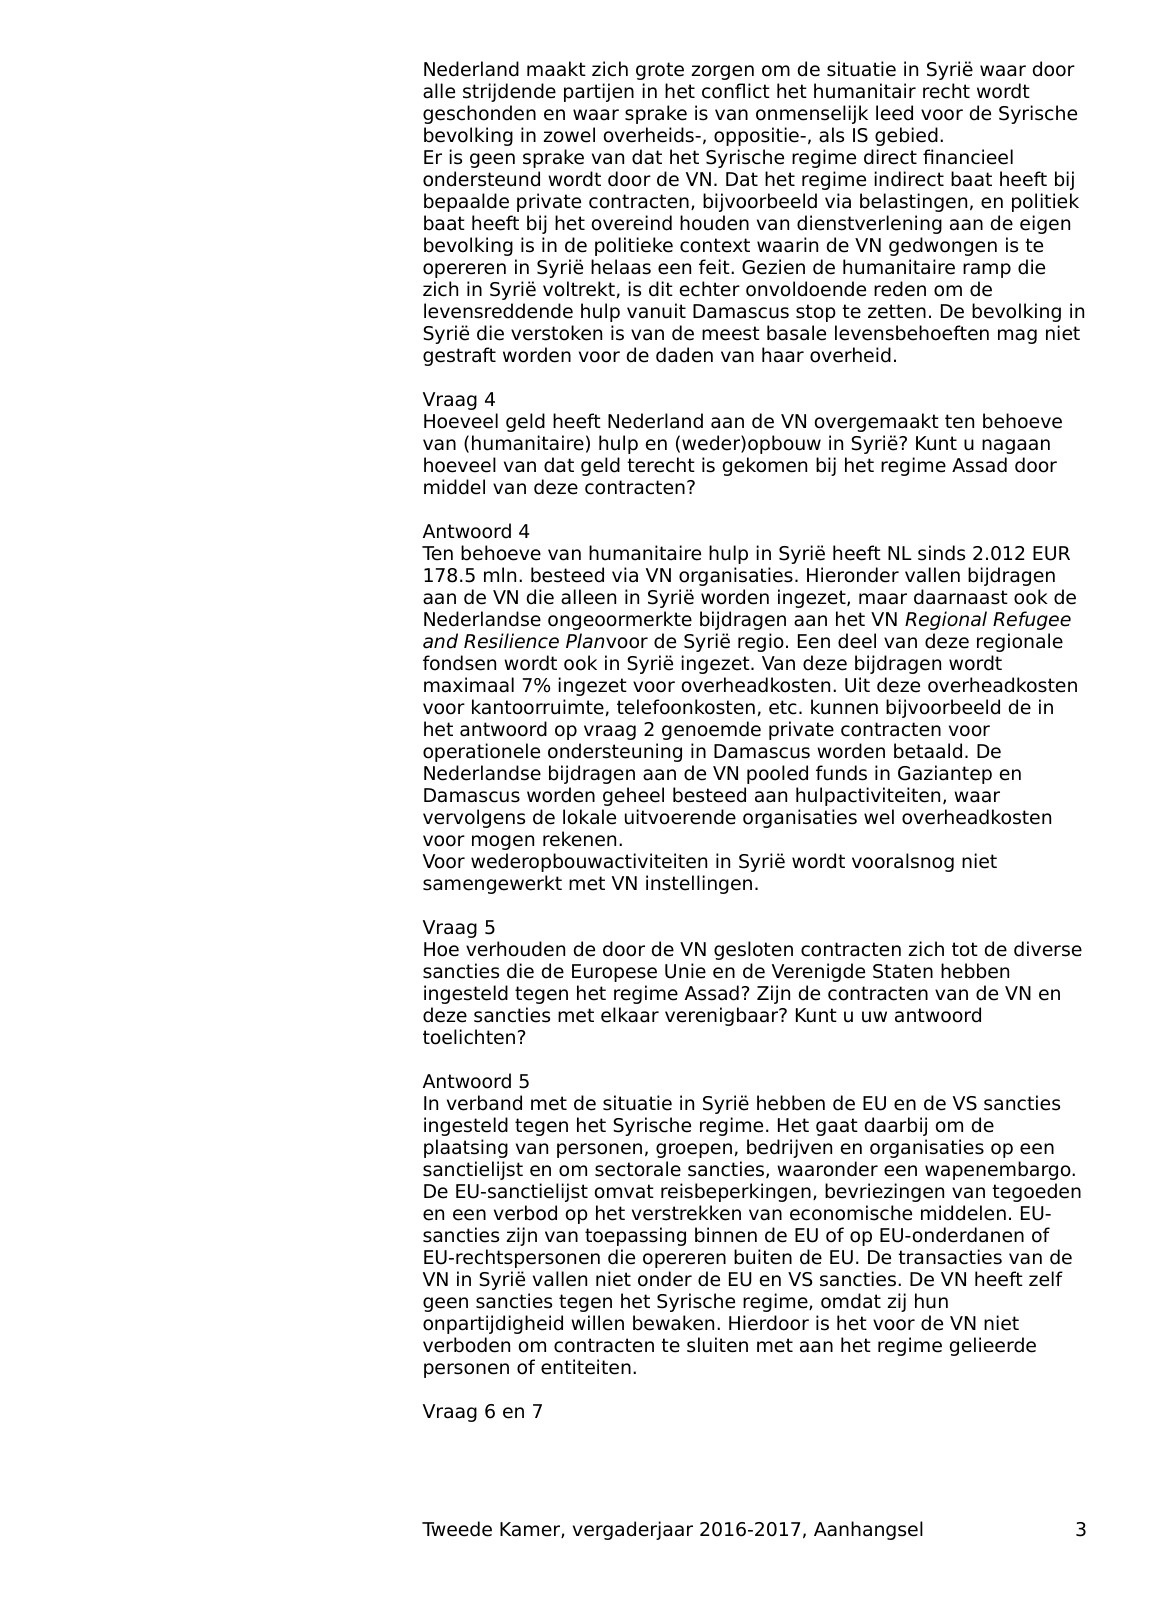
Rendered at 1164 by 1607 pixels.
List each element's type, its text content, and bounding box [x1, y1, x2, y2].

text Vraag 5 [422, 917, 1087, 939]
text Er is geen sprake van dat het Syrische regime direct financieel ondersteund wordt door de VN. Dat het regime indirect baat heeft bij bepaalde private contracten, bijvoorbeeld via belastingen, en politiek baat heeft bij het overeind houden van dienstverlening aan de eigen bevolking is in de politieke context waarin de VN gedwongen is te opereren in Syrië helaas een feit. Gezien de humanitaire ramp die zich in Syrië voltrekt, is dit echter onvoldoende reden om de levensreddende hulp vanuit Damascus stop te zetten. De bevolking in Syrië die verstoken is van de meest basale levensbehoeften mag niet gestraft worden voor de daden van haar overheid. [422, 147, 1087, 367]
text Nederland maakt zich grote zorgen om de situatie in Syrië waar door alle strijdende partijen in het conflict het humanitair recht wordt geschonden en waar sprake is van onmenselijk leed voor de Syrische bevolking in zowel overheids-, oppositie-, als IS gebied. [422, 59, 1087, 147]
text Hoe verhouden de door de VN gesloten contracten zich tot de diverse sancties die de Europese Unie en de Verenigde Staten hebben ingesteld tegen het regime Assad? Zijn de contracten van de VN en deze sancties met elkaar verenigbaar? Kunt u uw antwoord toelichten? [422, 939, 1087, 1049]
text Hoeveel geld heeft Nederland aan de VN overgemaakt ten behoeve van (humanitaire) hulp en (weder)opbouw in Syrië? Kunt u nagaan hoeveel van dat geld terecht is gekomen bij het regime Assad door middel van deze contracten? [422, 411, 1087, 499]
text Vraag 6 en 7 [422, 1401, 1087, 1423]
text Voor wederopbouwactiviteiten in Syrië wordt vooralsnog niet samengewerkt met VN instellingen. [422, 851, 1087, 895]
text In verband met de situatie in Syrië hebben de EU en de VS sancties ingesteld tegen het Syrische regime. Het gaat daarbij om de plaatsing van personen, groepen, bedrijven en organisaties op een sanctielijst en om sectorale sancties, waaronder een wapenembargo. De EU-sanctielijst omvat reisbeperkingen, bevriezingen van tegoeden en een verbod op het verstrekken van economische middelen. EU-sancties zijn van toepassing binnen de EU of op EU-onderdanen of EU-rechtspersonen die opereren buiten de EU. De transacties van de VN in Syrië vallen niet onder de EU en VS sancties. De VN heeft zelf geen sancties tegen het Syrische regime, omdat zij hun onpartijdigheid willen bewaken. Hierdoor is het voor de VN niet verboden om contracten te sluiten met aan het regime gelieerde personen of entiteiten. [422, 1093, 1087, 1379]
text Antwoord 5 [422, 1071, 1087, 1093]
text Ten behoeve van humanitaire hulp in Syrië heeft NL sinds 2.012 EUR 178.5 mln. besteed via VN organisaties. Hieronder vallen bijdragen aan de VN die alleen in Syrië worden ingezet, maar daarnaast ook de Nederlandse ongeoormerkte bijdragen aan het VN Regional Refugee and Resilience Planvoor de Syrië regio. Een deel van deze regionale fondsen wordt ook in Syrië ingezet. Van deze bijdragen wordt maximaal 7% ingezet voor overheadkosten. Uit deze overheadkosten voor kantoorruimte, telefoonkosten, etc. kunnen bijvoorbeeld de in het antwoord op vraag 2 genoemde private contracten voor operationele ondersteuning in Damascus worden betaald. De Nederlandse bijdragen aan de VN pooled funds in Gaziantep en Damascus worden geheel besteed aan hulpactiviteiten, waar vervolgens de lokale uitvoerende organisaties wel overheadkosten voor mogen rekenen. [422, 543, 1087, 851]
text Vraag 4 [422, 389, 1087, 411]
text Antwoord 4 [422, 521, 1087, 543]
